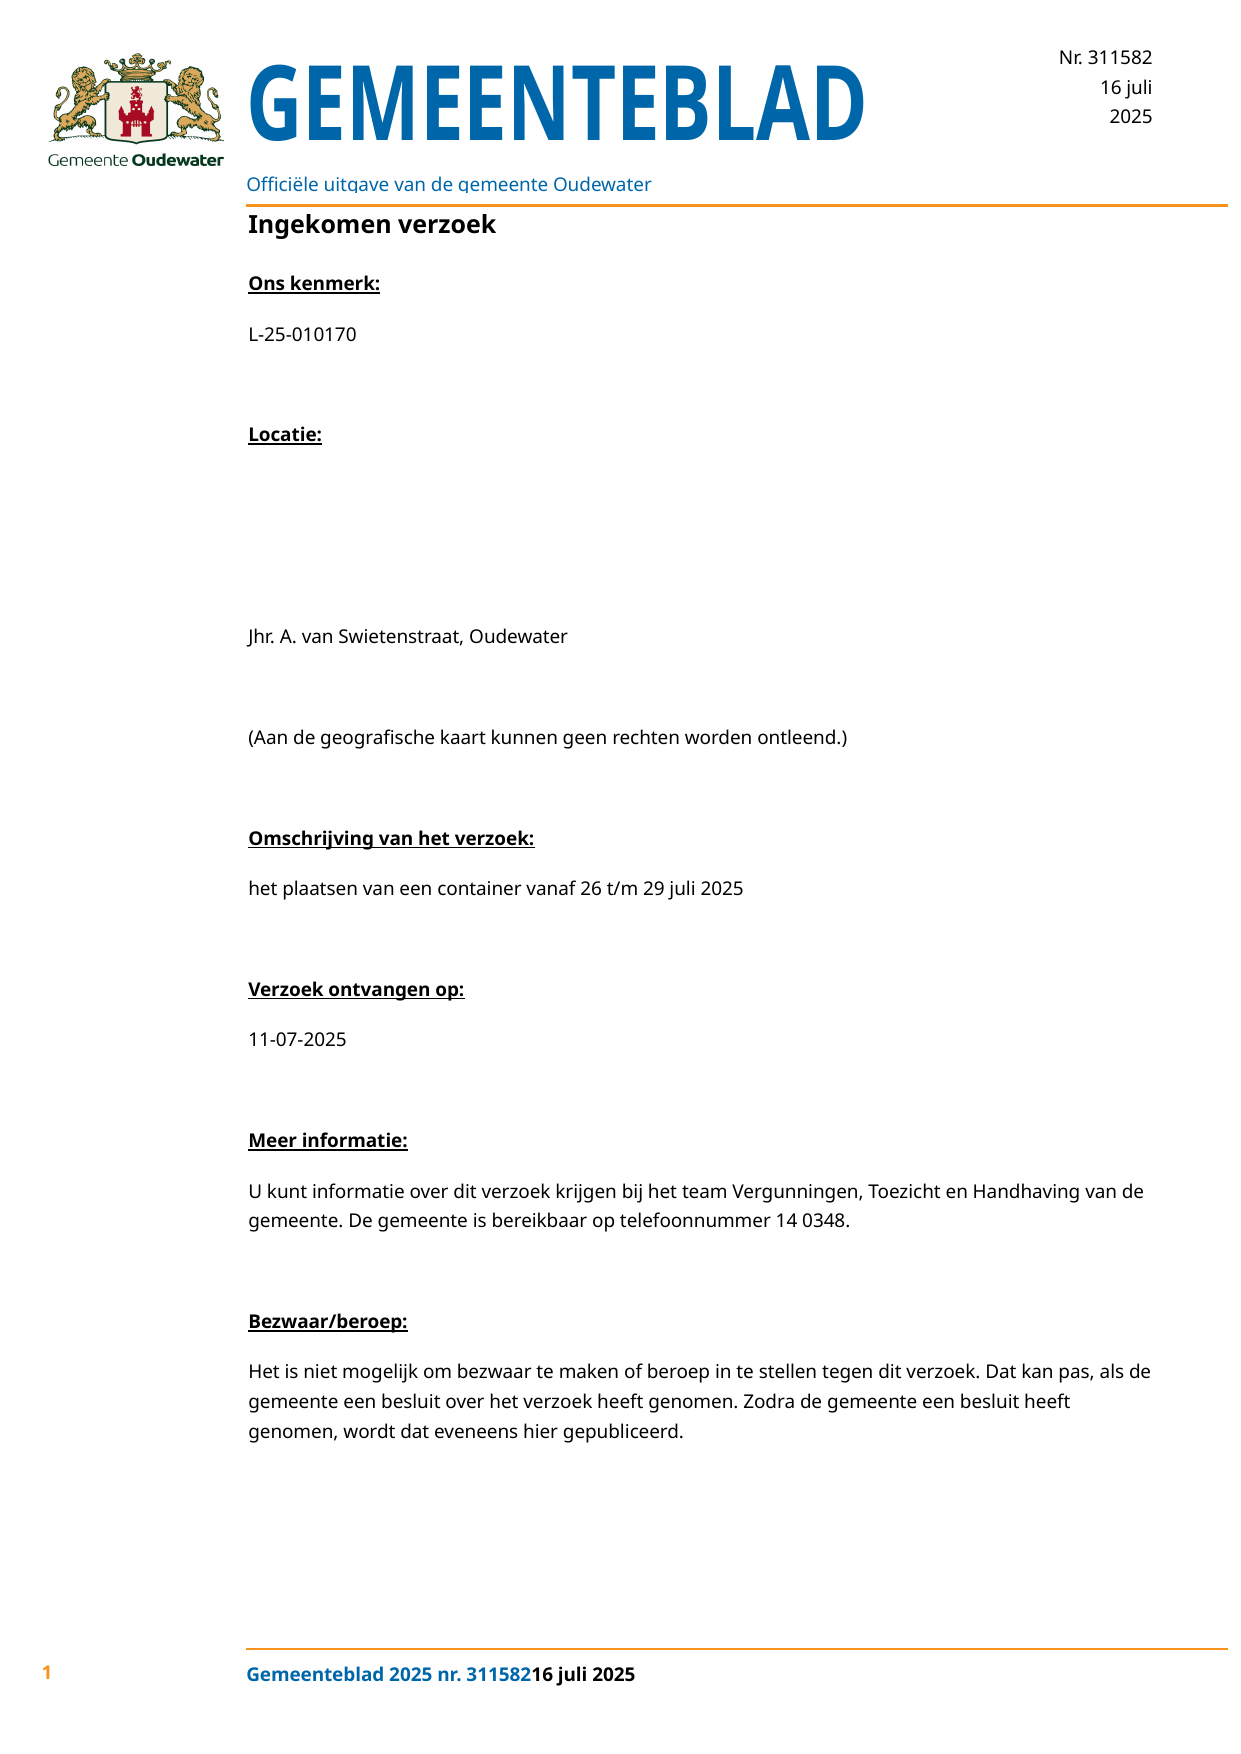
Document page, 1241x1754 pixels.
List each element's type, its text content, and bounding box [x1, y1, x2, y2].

text 11-07-2025 [248, 1027, 1152, 1052]
text L-25-010170 [248, 321, 1152, 346]
text Meer informatie: [248, 1127, 1152, 1153]
picture [41, 47, 231, 172]
text Jhr. A. van Swietenstraat, Oudewater [248, 623, 1152, 649]
text Ons kenmerk: [248, 270, 1152, 296]
text het plaatsen van een container vanaf 26 t/m 29 juli 2025 [248, 875, 1152, 901]
text Verzoek ontvangen op: [248, 976, 1152, 1002]
text (Aan de geografische kaart kunnen geen rechten worden ontleend.) [248, 724, 1152, 750]
text U kunt informatie over dit verzoek krijgen bij het team Vergunningen, Toezicht en Handhaving van de gemeente. De gemeente is bereikbaar op telefoonnummer 14 0348. [248, 1178, 1152, 1233]
text Ingekomen verzoek [248, 207, 1152, 241]
text Het is niet mogelijk om bezwaar te maken of beroep in te stellen tegen dit verzoek. Dat kan pas, als de gemeente een besluit over het verzoek heeft genomen. Zodra de gemeente een besluit heeft genomen, wordt dat eveneens hier gepubliceerd. [248, 1359, 1152, 1443]
text Bezwaar/beroep: [248, 1308, 1152, 1334]
text Omschrijving van het verzoek: [248, 825, 1152, 851]
text Locatie: [248, 422, 1152, 447]
